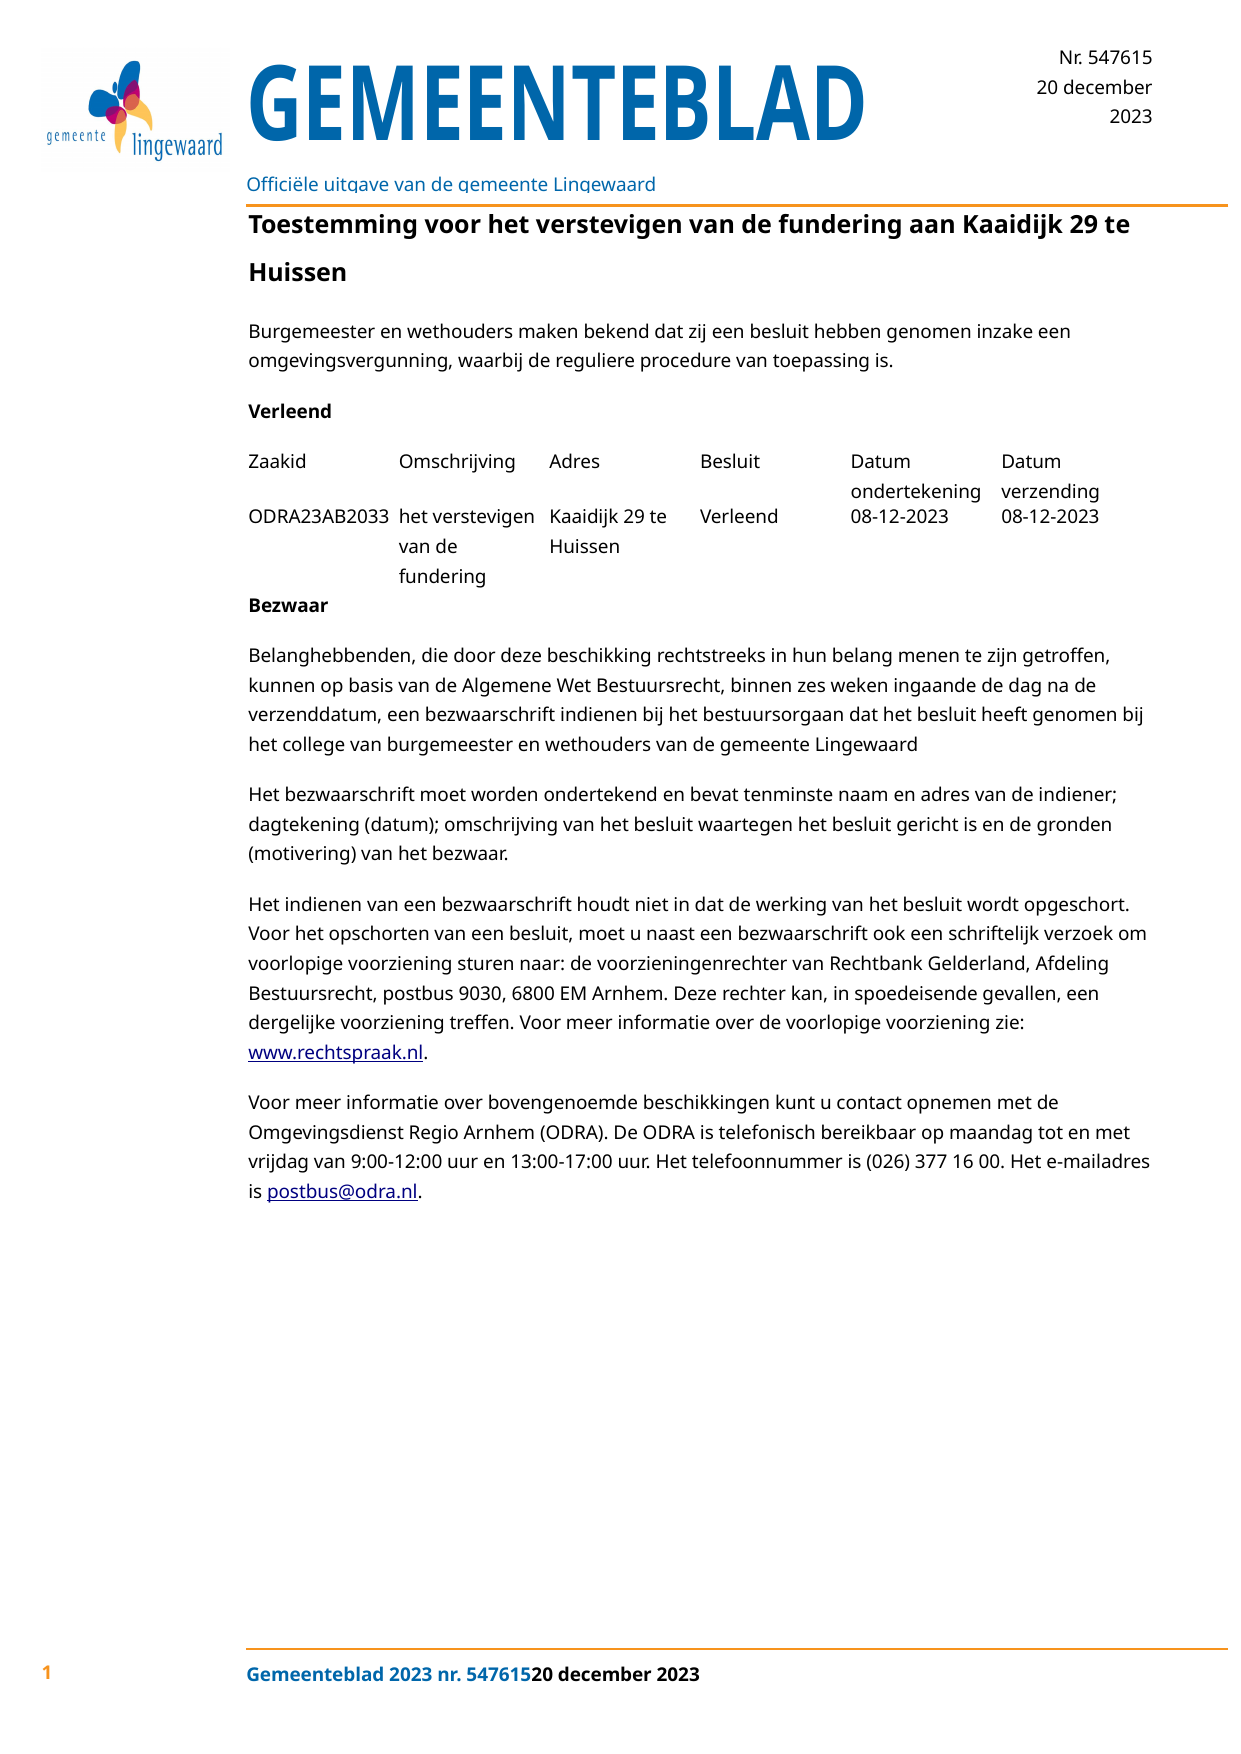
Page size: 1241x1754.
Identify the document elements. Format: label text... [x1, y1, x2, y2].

text Belanghebbenden, die door deze beschikking rechtstreeks in hun belang menen te zijn getroffen, kunnen op basis van de Algemene Wet Bestuursrecht, binnen zes weken ingaande de dag na de verzenddatum, een bezwaarschrift indienen bij het bestuursorgaan dat het besluit heeft genomen bij het college van burgemeester en wethouders van de gemeente Lingewaard [248, 642, 1152, 757]
text Verleend [248, 398, 1152, 424]
text Voor meer informatie over bovengenoemde beschikkingen kunt u contact opnemen met de Omgevingsdienst Regio Arnhem (ODRA). De ODRA is telefonisch bereikbaar op maandag tot en met vrijdag van 9:00-12:00 uur en 13:00-17:00 uur. Het telefoonnummer is (026) 377 16 00. Het e-mailadres is postbus@odra.nl. [248, 1089, 1152, 1204]
table_cell Verleend [700, 504, 850, 589]
table_cell het verstevigen van de fundering [399, 504, 549, 589]
text Toestemming voor het verstevigen van de fundering aan Kaaidijk 29 te Huissen [248, 207, 1152, 288]
text Het indienen van een bezwaarschrift houdt niet in dat de werking van het besluit wordt opgeschort. Voor het opschorten van een besluit, moet u naast een bezwaarschrift ook een schriftelijk verzoek om voorlopige voorziening sturen naar: de voorzieningenrechter van Rechtbank Gelderland, Afdeling Bestuursrecht, postbus 9030, 6800 EM Arnhem. Deze rechter kan, in spoedeisende gevallen, een dergelijke voorziening treffen. Voor meer informatie over de voorlopige voorziening zie: www.rechtspraak.nl. [248, 891, 1152, 1065]
table_cell 08-12-2023 [850, 504, 1001, 589]
table_header Omschrijving [399, 449, 549, 504]
table_header Zaakid [248, 449, 398, 504]
table_cell Kaaidijk 29 te Huissen [549, 504, 700, 589]
table_header Datum verzending [1001, 449, 1152, 504]
table_header Datum ondertekening [850, 449, 1001, 504]
text Burgemeester en wethouders maken bekend dat zij een besluit hebben genomen inzake een omgevingsvergunning, waarbij de reguliere procedure van toepassing is. [248, 318, 1152, 373]
text Het bezwaarschrift moet worden ondertekend en bevat tenminste naam en adres van de indiener; dagtekening (datum); omschrijving van het besluit waartegen het besluit gericht is en de gronden (motivering) van het bezwaar. [248, 781, 1152, 866]
table_header Adres [549, 449, 700, 504]
table_cell 08-12-2023 [1001, 504, 1152, 589]
picture [41, 47, 231, 172]
table_header Besluit [700, 449, 850, 504]
text Bezwaar [248, 592, 1152, 618]
table_cell ODRA23AB2033 [248, 504, 398, 589]
